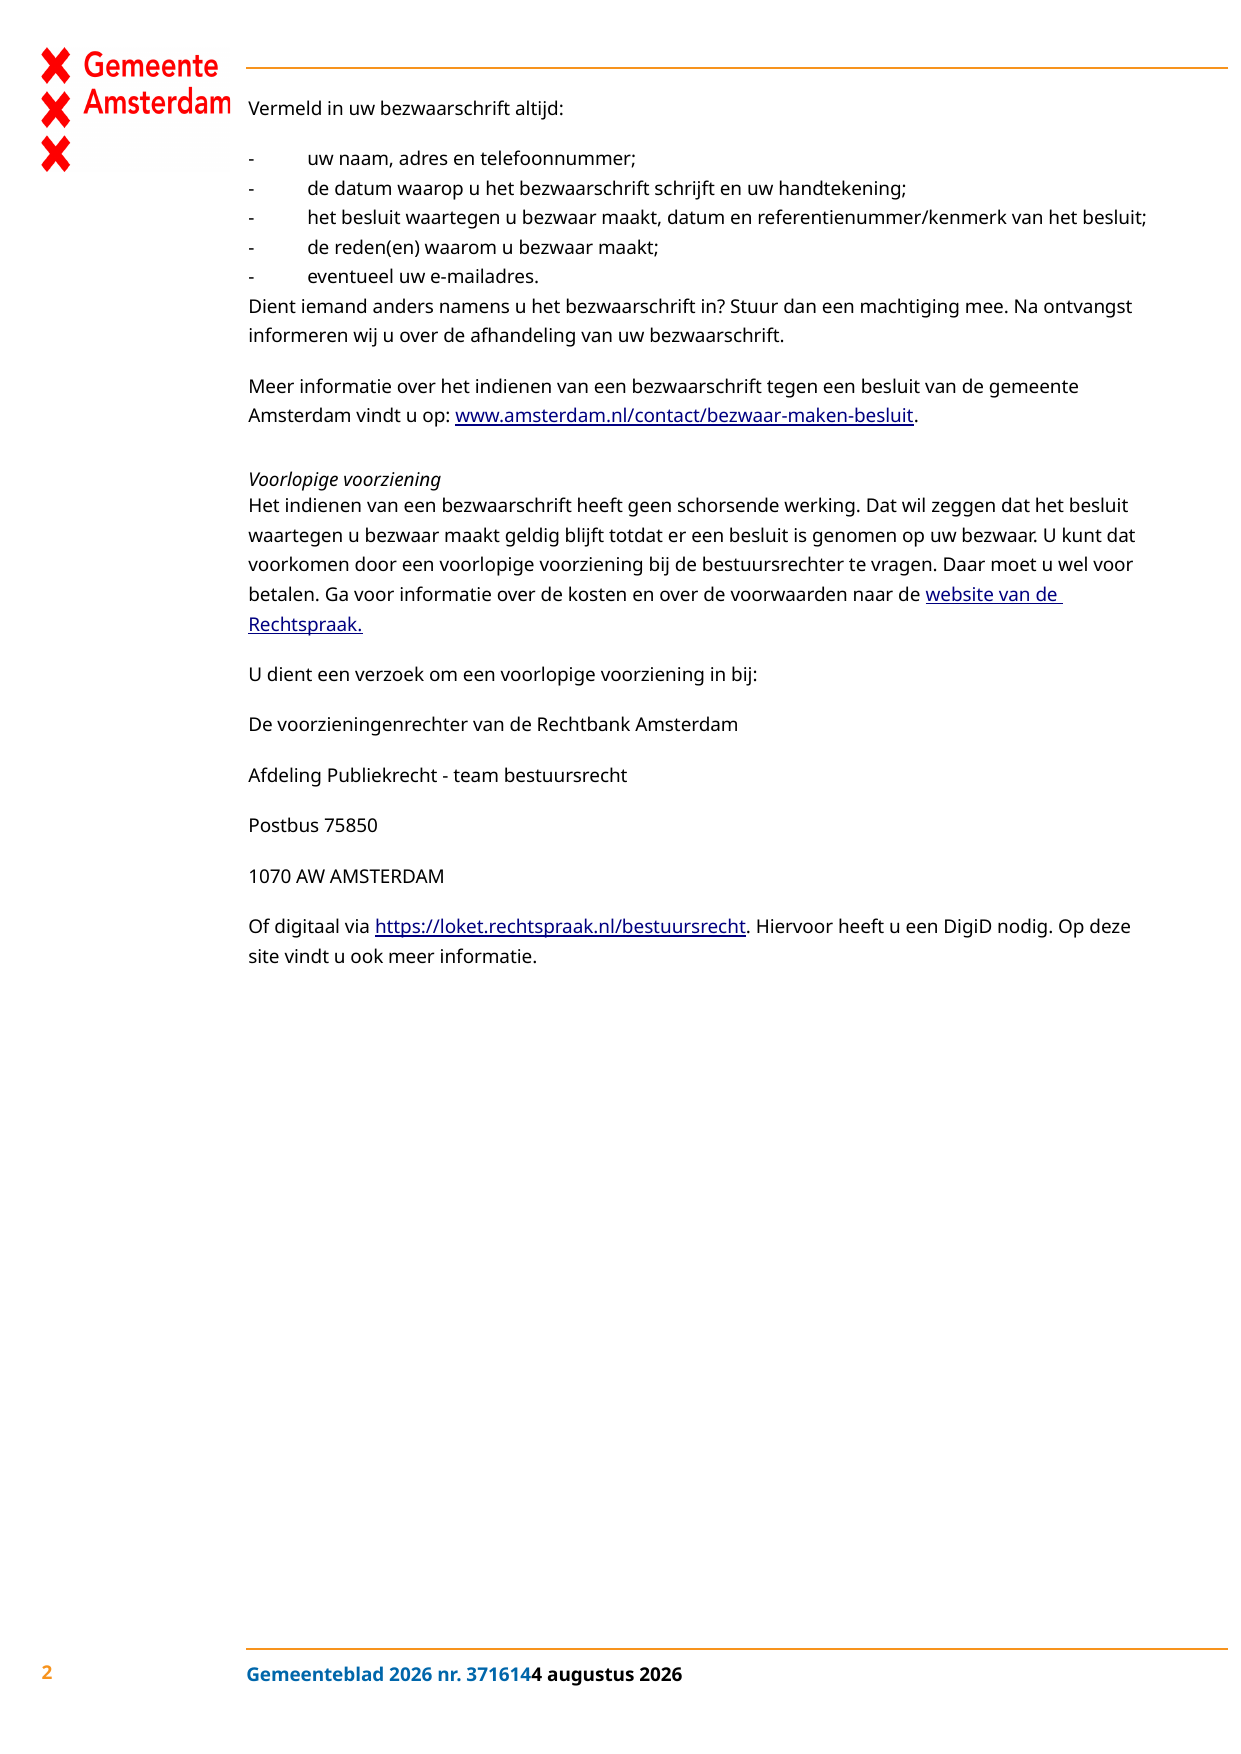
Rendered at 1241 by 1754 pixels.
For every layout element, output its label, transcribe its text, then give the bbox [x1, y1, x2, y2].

text Voorlopige voorziening [248, 467, 1152, 492]
text Dient iemand anders namens u het bezwaarschrift in? Stuur dan een machtiging mee. Na ontvangst informeren wij u over de afhandeling van uw bezwaarschrift. [248, 293, 1152, 348]
text Meer informatie over het indienen van een bezwaarschrift tegen een besluit van de gemeente Amsterdam vindt u op: www.amsterdam.nl/contact/bezwaar-maken-besluit. [248, 373, 1152, 428]
list het besluit waartegen u bezwaar maakt, datum en referentienummer/kenmerk van het besluit; [248, 204, 1152, 230]
text 1070 AW AMSTERDAM [248, 863, 1152, 888]
list de datum waarop u het bezwaarschrift schrijft en uw handtekening; [248, 175, 1152, 201]
text Vermeld in uw bezwaarschrift altijd: [248, 95, 1152, 121]
picture [41, 47, 231, 172]
text Of digitaal via https://loket.rechtspraak.nl/bestuursrecht. Hiervoor heeft u een DigiD nodig. Op deze site vindt u ook meer informatie. [248, 913, 1152, 968]
text Afdeling Publiekrecht - team bestuursrecht [248, 762, 1152, 788]
text Postbus 75850 [248, 812, 1152, 838]
text Het indienen van een bezwaarschrift heeft geen schorsende werking. Dat wil zeggen dat het besluit waartegen u bezwaar maakt geldig blijft totdat er een besluit is genomen op uw bezwaar. U kunt dat voorkomen door een voorlopige voorziening bij de bestuursrechter te vragen. Daar moet u wel voor betalen. Ga voor informatie over de kosten en over de voorwaarden naar de website van de Rechtspraak. [248, 492, 1152, 636]
list de reden(en) waarom u bezwaar maakt; [248, 234, 1152, 260]
text De voorzieningenrechter van de Rechtbank Amsterdam [248, 712, 1152, 737]
text U dient een verzoek om een voorlopige voorziening in bij: [248, 661, 1152, 687]
list eventueel uw e-mailadres. [248, 263, 1152, 289]
list uw naam, adres en telefoonnummer; [248, 145, 1152, 171]
